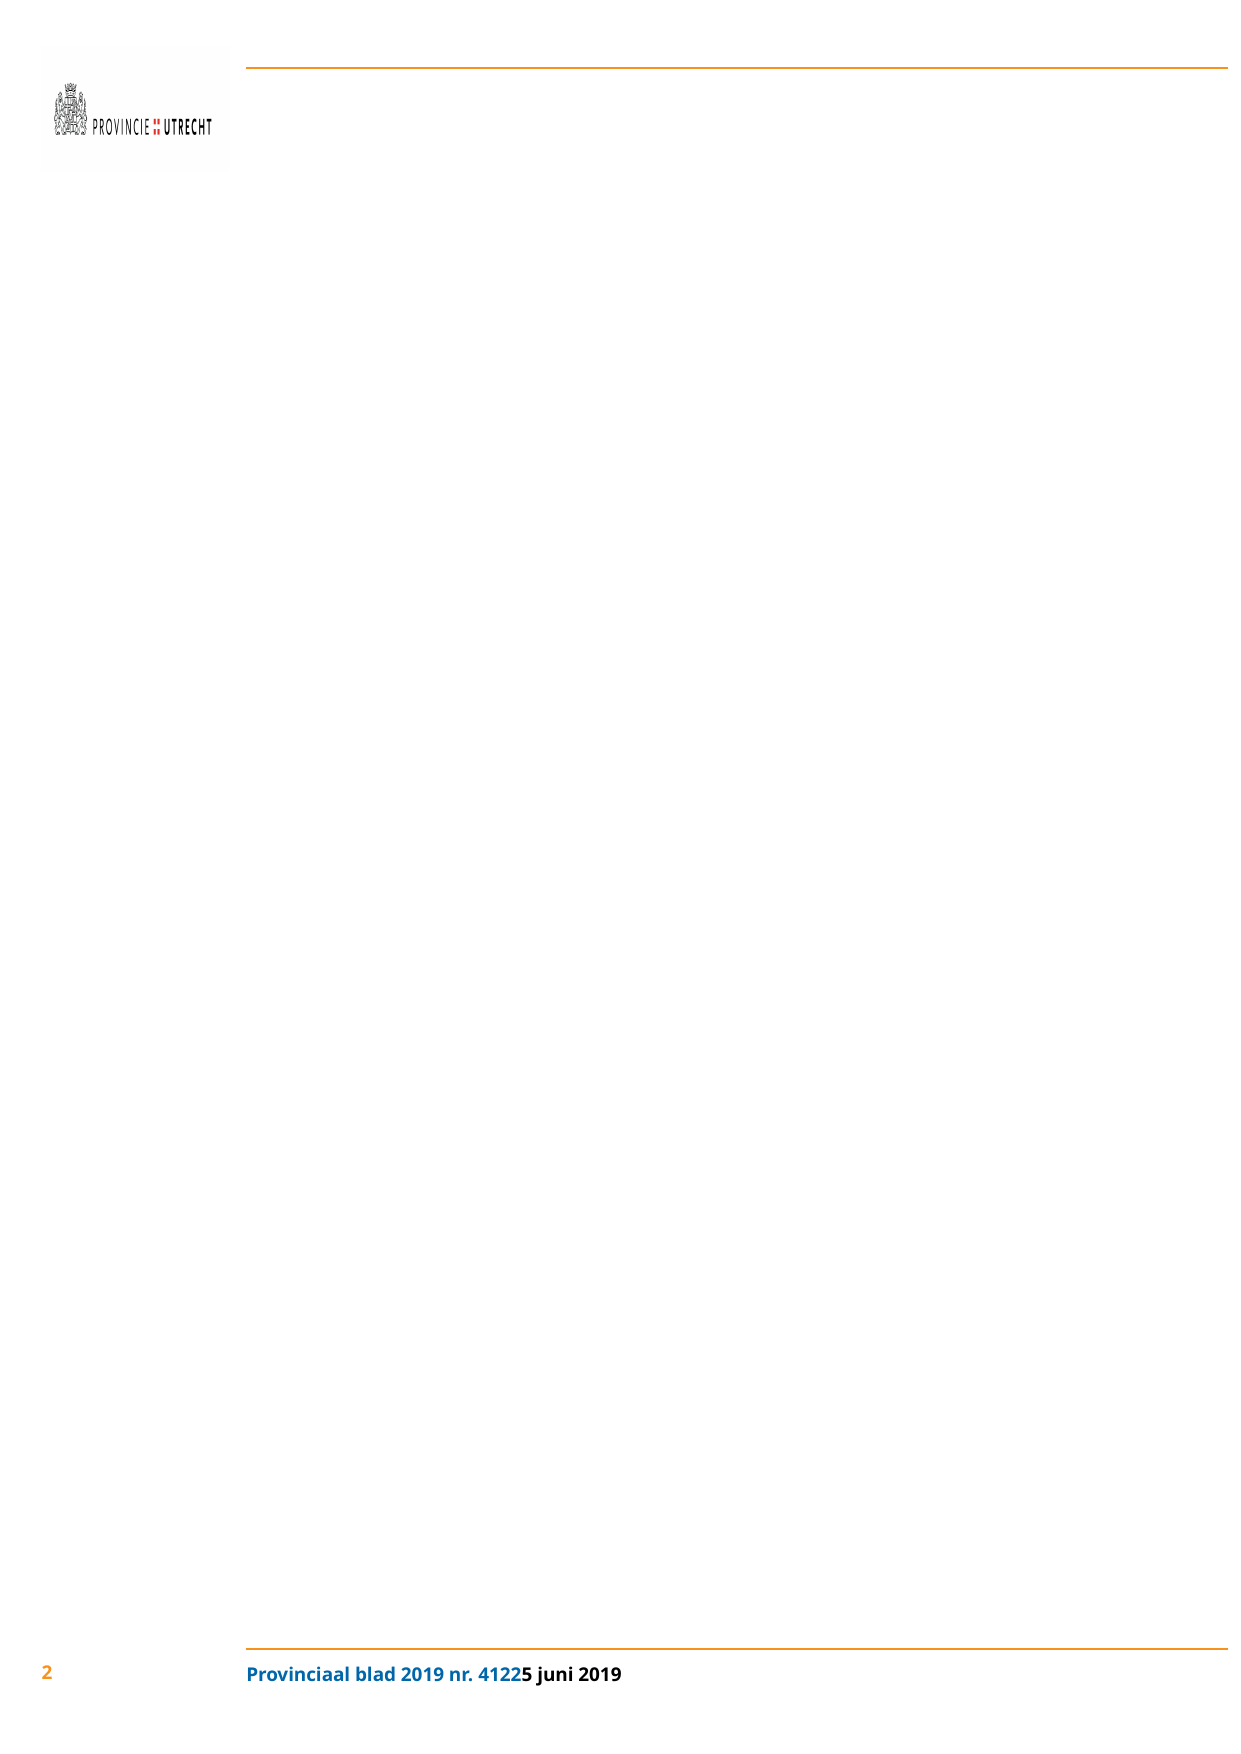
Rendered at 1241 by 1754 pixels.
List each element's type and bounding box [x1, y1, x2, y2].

picture [41, 47, 231, 172]
